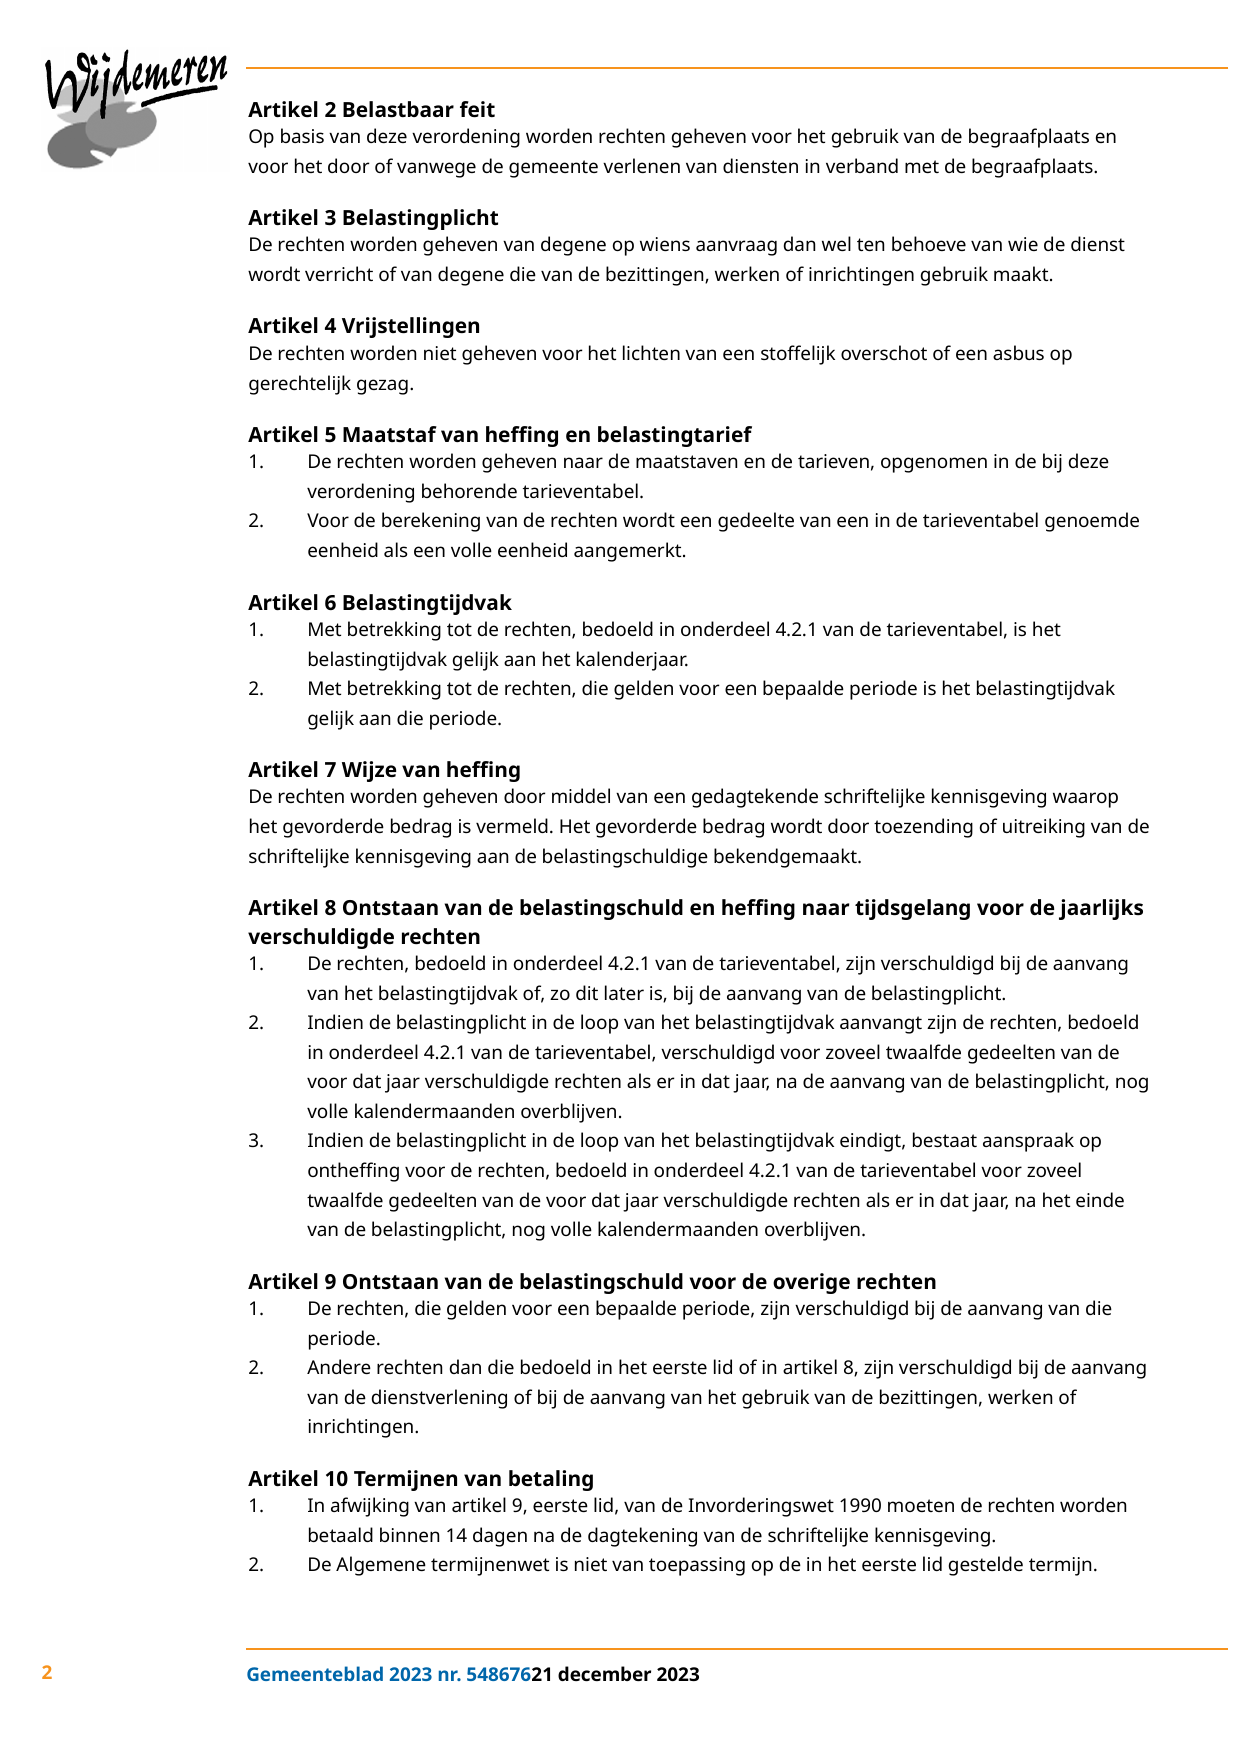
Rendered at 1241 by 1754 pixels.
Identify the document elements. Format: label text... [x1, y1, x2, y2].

text Artikel 8 Ontstaan van de belastingschuld en heffing naar tijdsgelang voor de jaarlijks verschuldigde rechten [248, 893, 1152, 950]
list Met betrekking tot de rechten, die gelden voor een bepaalde periode is het belastingtijdvak gelijk aan die periode. [248, 675, 1152, 731]
text De rechten worden niet geheven voor het lichten van een stoffelijk overschot of een asbus op gerechtelijk gezag. [248, 340, 1152, 395]
text Artikel 6 Belastingtijdvak [248, 588, 1152, 616]
text Artikel 2 Belastbaar feit [248, 95, 1152, 123]
text De rechten worden geheven van degene op wiens aanvraag dan wel ten behoeve van wie de dienst wordt verricht of van degene die van de bezittingen, werken of inrichtingen gebruik maakt. [248, 232, 1152, 287]
list De rechten worden geheven naar de maatstaven en de tarieven, opgenomen in de bij deze verordening behorende tarieventabel. [248, 448, 1152, 504]
list De rechten, die gelden voor een bepaalde periode, zijn verschuldigd bij de aanvang van die periode. [248, 1295, 1152, 1351]
picture [41, 47, 231, 172]
text Artikel 9 Ontstaan van de belastingschuld voor de overige rechten [248, 1267, 1152, 1295]
list In afwijking van artikel 9, eerste lid, van de Invorderingswet 1990 moeten de rechten worden betaald binnen 14 dagen na de dagtekening van de schriftelijke kennisgeving. [248, 1492, 1152, 1548]
text De rechten worden geheven door middel van een gedagtekende schriftelijke kennisgeving waarop het gevorderde bedrag is vermeld. Het gevorderde bedrag wordt door toezending of uitreiking van de schriftelijke kennisgeving aan de belastingschuldige bekendgemaakt. [248, 784, 1152, 869]
list Voor de berekening van de rechten wordt een gedeelte van een in de tarieventabel genoemde eenheid als een volle eenheid aangemerkt. [248, 508, 1152, 563]
list De Algemene termijnenwet is niet van toepassing op de in het eerste lid gestelde termijn. [248, 1552, 1152, 1577]
text Artikel 5 Maatstaf van heffing en belastingtarief [248, 420, 1152, 448]
text Artikel 7 Wijze van heffing [248, 755, 1152, 784]
text Artikel 4 Vrijstellingen [248, 312, 1152, 340]
list Indien de belastingplicht in de loop van het belastingtijdvak eindigt, bestaat aanspraak op ontheffing voor de rechten, bedoeld in onderdeel 4.2.1 van de tarieventabel voor zoveel twaalfde gedeelten van de voor dat jaar verschuldigde rechten als er in dat jaar, na het einde van de belastingplicht, nog volle kalendermaanden overblijven. [248, 1128, 1152, 1242]
text Artikel 10 Termijnen van betaling [248, 1464, 1152, 1492]
list Indien de belastingplicht in de loop van het belastingtijdvak aanvangt zijn de rechten, bedoeld in onderdeel 4.2.1 van de tarieventabel, verschuldigd voor zoveel twaalfde gedeelten van de voor dat jaar verschuldigde rechten als er in dat jaar, na de aanvang van de belastingplicht, nog volle kalendermaanden overblijven. [248, 1009, 1152, 1124]
list De rechten, bedoeld in onderdeel 4.2.1 van de tarieventabel, zijn verschuldigd bij de aanvang van het belastingtijdvak of, zo dit later is, bij de aanvang van de belastingplicht. [248, 950, 1152, 1006]
text Artikel 3 Belastingplicht [248, 203, 1152, 232]
text Op basis van deze verordening worden rechten geheven voor het gebruik van de begraafplaats en voor het door of vanwege de gemeente verlenen van diensten in verband met de begraafplaats. [248, 123, 1152, 178]
list Andere rechten dan die bedoeld in het eerste lid of in artikel 8, zijn verschuldigd bij de aanvang van de dienstverlening of bij de aanvang van het gebruik van de bezittingen, werken of inrichtingen. [248, 1354, 1152, 1439]
list Met betrekking tot de rechten, bedoeld in onderdeel 4.2.1 van de tarieventabel, is het belastingtijdvak gelijk aan het kalenderjaar. [248, 616, 1152, 671]
